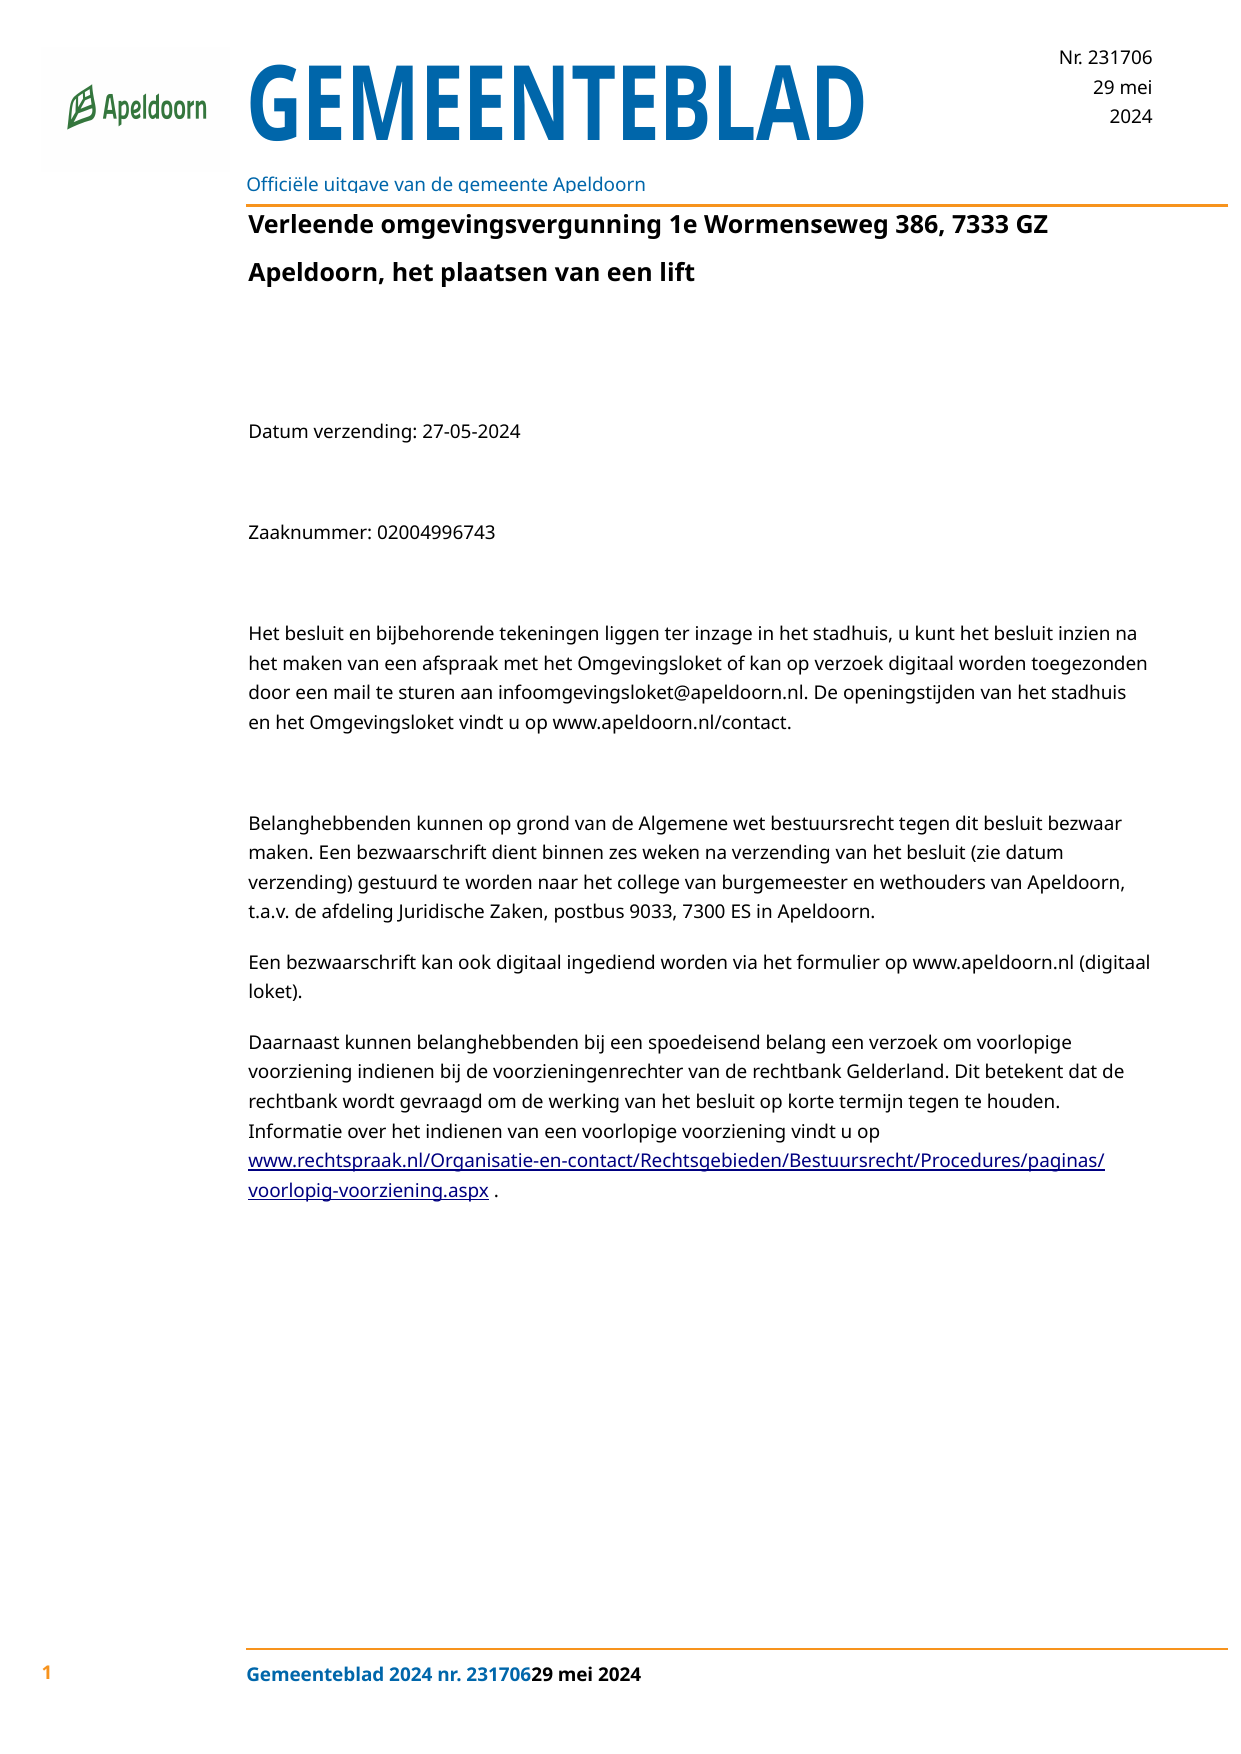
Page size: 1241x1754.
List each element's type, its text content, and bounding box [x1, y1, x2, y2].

text Het besluit en bijbehorende tekeningen liggen ter inzage in het stadhuis, u kunt het besluit inzien na het maken van een afspraak met het Omgevingsloket of kan op verzoek digitaal worden toegezonden door een mail te sturen aan infoomgevingsloket@apeldoorn.nl. De openingstijden van het stadhuis en het Omgevingsloket vindt u op www.apeldoorn.nl/contact. [248, 620, 1152, 735]
picture [41, 47, 231, 172]
text Een bezwaarschrift kan ook digitaal ingediend worden via het formulier op www.apeldoorn.nl (digitaal loket). [248, 949, 1152, 1004]
text Verleende omgevingsvergunning 1e Wormenseweg 386, 7333 GZ Apeldoorn, het plaatsen van een lift [248, 207, 1152, 288]
text Belanghebbenden kunnen op grond van de Algemene wet bestuursrecht tegen dit besluit bezwaar maken. Een bezwaarschrift dient binnen zes weken na verzending van het besluit (zie datum verzending) gestuurd te worden naar het college van burgemeester en wethouders van Apeldoorn, t.a.v. de afdeling Juridische Zaken, postbus 9033, 7300 ES in Apeldoorn. [248, 810, 1152, 924]
text Datum verzending: 27-05-2024 [248, 419, 1152, 444]
text Daarnaast kunnen belanghebbenden bij een spoedeisend belang een verzoek om voorlopige voorziening indienen bij de voorzieningenrechter van de rechtbank Gelderland. Dit betekent dat de rechtbank wordt gevraagd om de werking van het besluit op korte termijn tegen te houden. Informatie over het indienen van een voorlopige voorziening vindt u op www.rechtspraak.nl/Organisatie-en-contact/Rechtsgebieden/Bestuursrecht/Procedures/paginas/voorlopig-voorziening.aspx . [248, 1029, 1152, 1203]
text Zaaknummer: 02004996743 [248, 519, 1152, 545]
